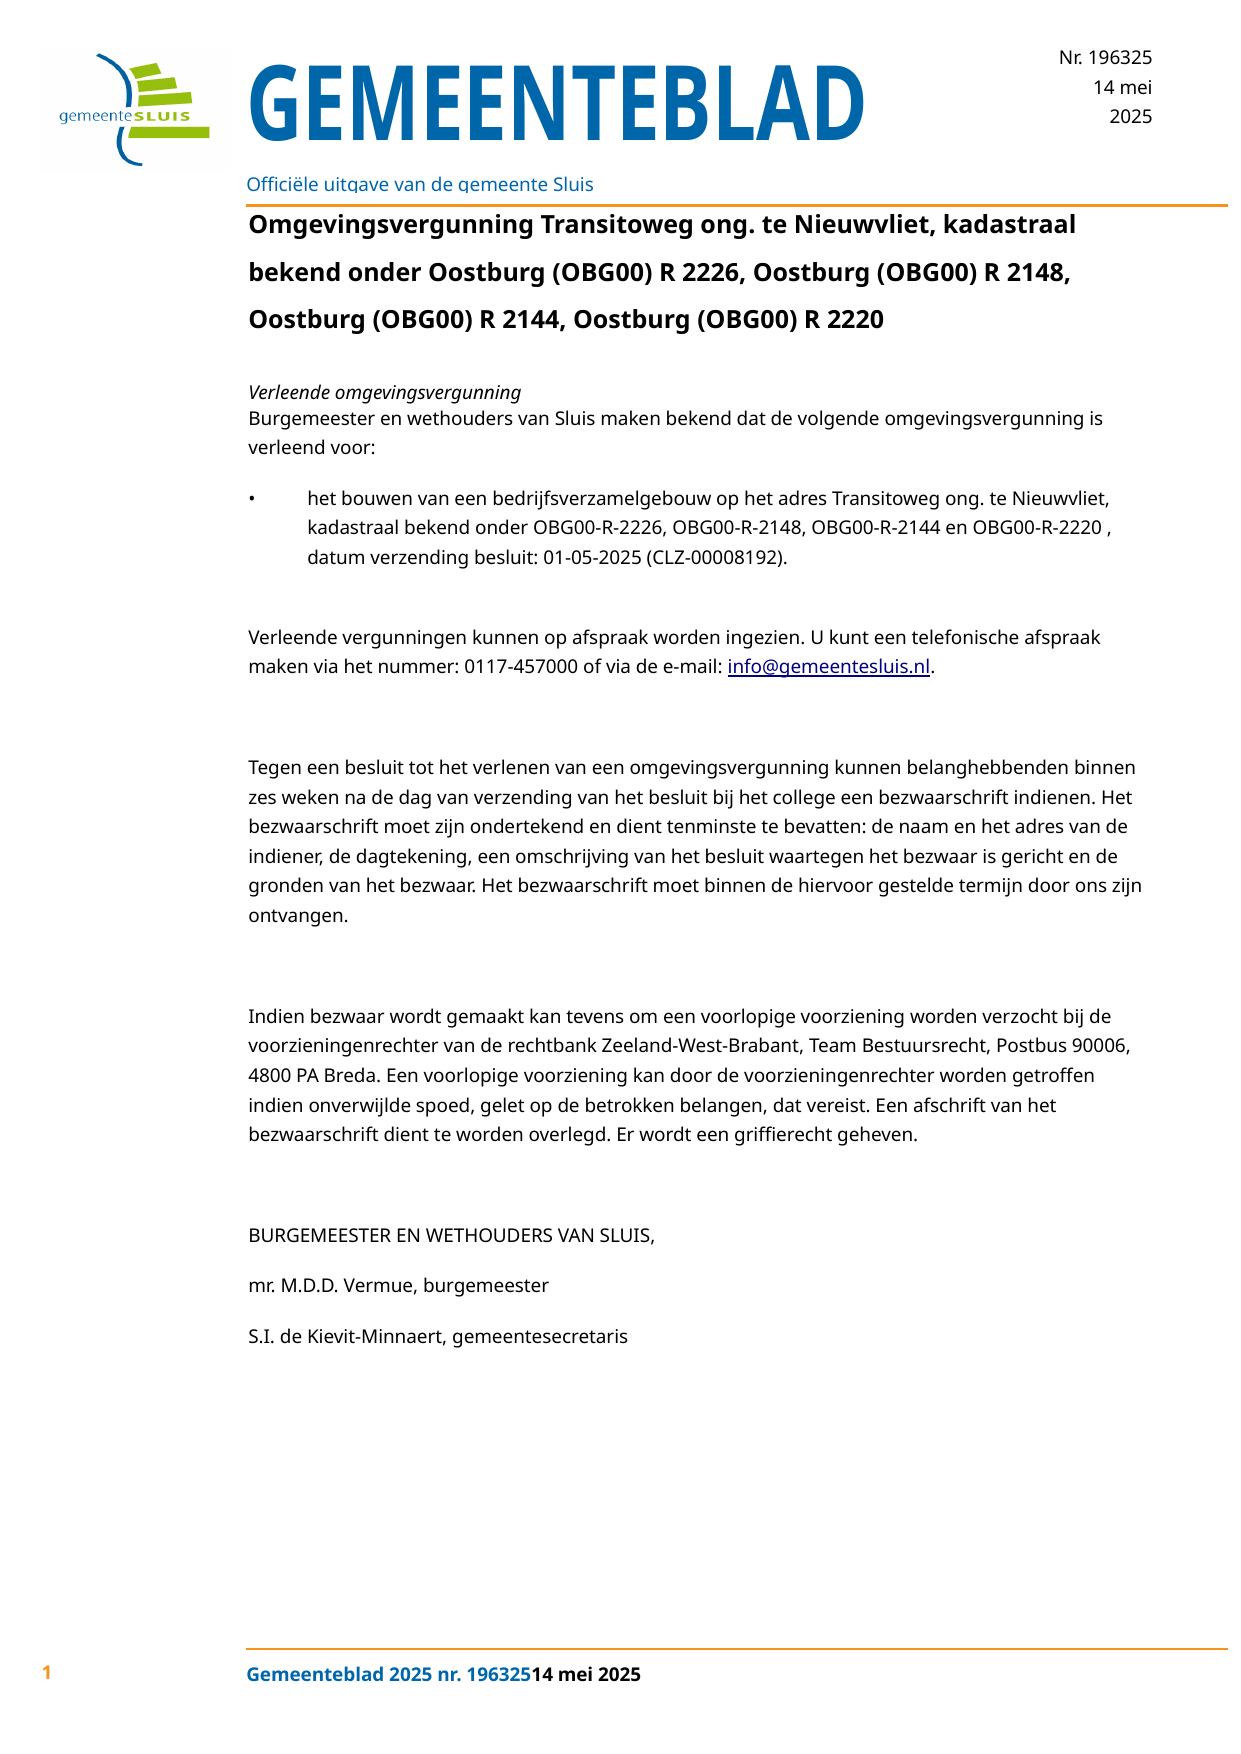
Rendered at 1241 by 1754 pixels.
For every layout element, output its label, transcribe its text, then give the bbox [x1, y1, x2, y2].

text S.I. de Kievit-Minnaert, gemeentesecretaris [248, 1323, 1152, 1349]
list het bouwen van een bedrijfsverzamelgebouw op het adres Transitoweg ong. te Nieuwvliet, kadastraal bekend onder OBG00-R-2226, OBG00-R-2148, OBG00-R-2144 en OBG00-R-2220 , datum verzending besluit: 01-05-2025 (CLZ-00008192). [248, 485, 1152, 570]
picture [41, 47, 231, 172]
text BURGEMEESTER EN WETHOUDERS VAN SLUIS, [248, 1222, 1152, 1248]
text Verleende omgevingsvergunning [248, 379, 1152, 405]
text Indien bezwaar wordt gemaakt kan tevens om een voorlopige voorziening worden verzocht bij de voorzieningenrechter van de rechtbank Zeeland-West-Brabant, Team Bestuursrecht, Postbus 90006, 4800 PA Breda. Een voorlopige voorziening kan door de voorzieningenrechter worden getroffen indien onverwijlde spoed, gelet op de betrokken belangen, dat vereist. Een afschrift van het bezwaarschrift dient te worden overlegd. Er wordt een griffierecht geheven. [248, 1003, 1152, 1147]
text Verleende vergunningen kunnen op afspraak worden ingezien. U kunt een telefonische afspraak maken via het nummer: 0117-457000 of via de e-mail: info@gemeentesluis.nl. [248, 624, 1152, 679]
text Omgevingsvergunning Transitoweg ong. te Nieuwvliet, kadastraal bekend onder Oostburg (OBG00) R 2226, Oostburg (OBG00) R 2148, Oostburg (OBG00) R 2144, Oostburg (OBG00) R 2220 [248, 207, 1152, 336]
text Tegen een besluit tot het verlenen van een omgevingsvergunning kunnen belanghebbenden binnen zes weken na de dag van verzending van het besluit bij het college een bezwaarschrift indienen. Het bezwaarschrift moet zijn ondertekend en dient tenminste te bevatten: de naam en het adres van de indiener, de dagtekening, een omschrijving van het besluit waartegen het bezwaar is gericht en de gronden van het bezwaar. Het bezwaarschrift moet binnen de hiervoor gestelde termijn door ons zijn ontvangen. [248, 754, 1152, 928]
text Burgemeester en wethouders van Sluis maken bekend dat de volgende omgevingsvergunning is verleend voor: [248, 405, 1152, 460]
text mr. M.D.D. Vermue, burgemeester [248, 1273, 1152, 1298]
